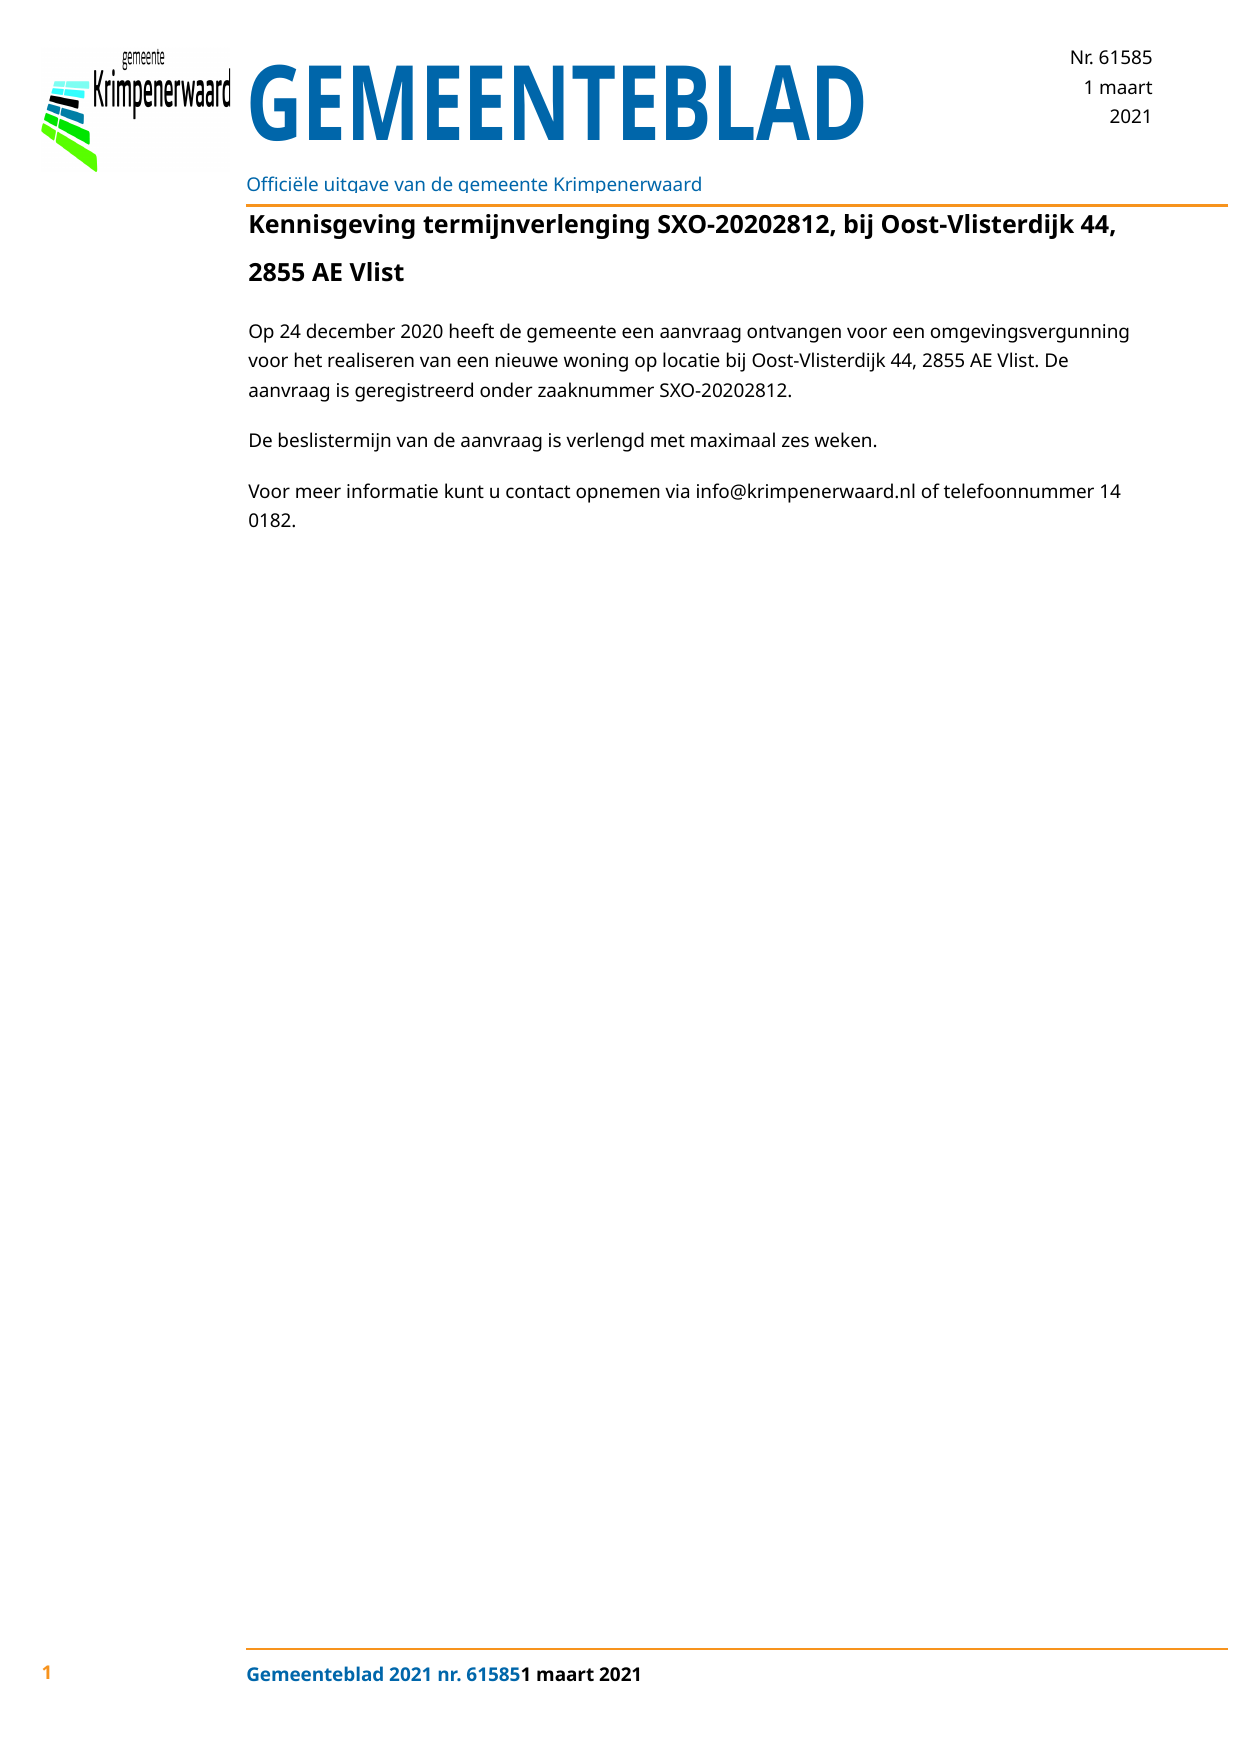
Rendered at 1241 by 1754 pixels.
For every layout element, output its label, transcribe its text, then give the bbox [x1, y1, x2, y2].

text Op 24 december 2020 heeft de gemeente een aanvraag ontvangen voor een omgevingsvergunning voor het realiseren van een nieuwe woning op locatie bij Oost-Vlisterdijk 44, 2855 AE Vlist. De aanvraag is geregistreerd onder zaaknummer SXO-20202812. [248, 318, 1152, 403]
text Kennisgeving termijnverlenging SXO-20202812, bij Oost-Vlisterdijk 44, 2855 AE Vlist [248, 207, 1152, 288]
text De beslistermijn van de aanvraag is verlengd met maximaal zes weken. [248, 427, 1152, 453]
text Voor meer informatie kunt u contact opnemen via info@krimpenerwaard.nl of telefoonnummer 14 0182. [248, 478, 1152, 533]
picture [41, 47, 231, 172]
